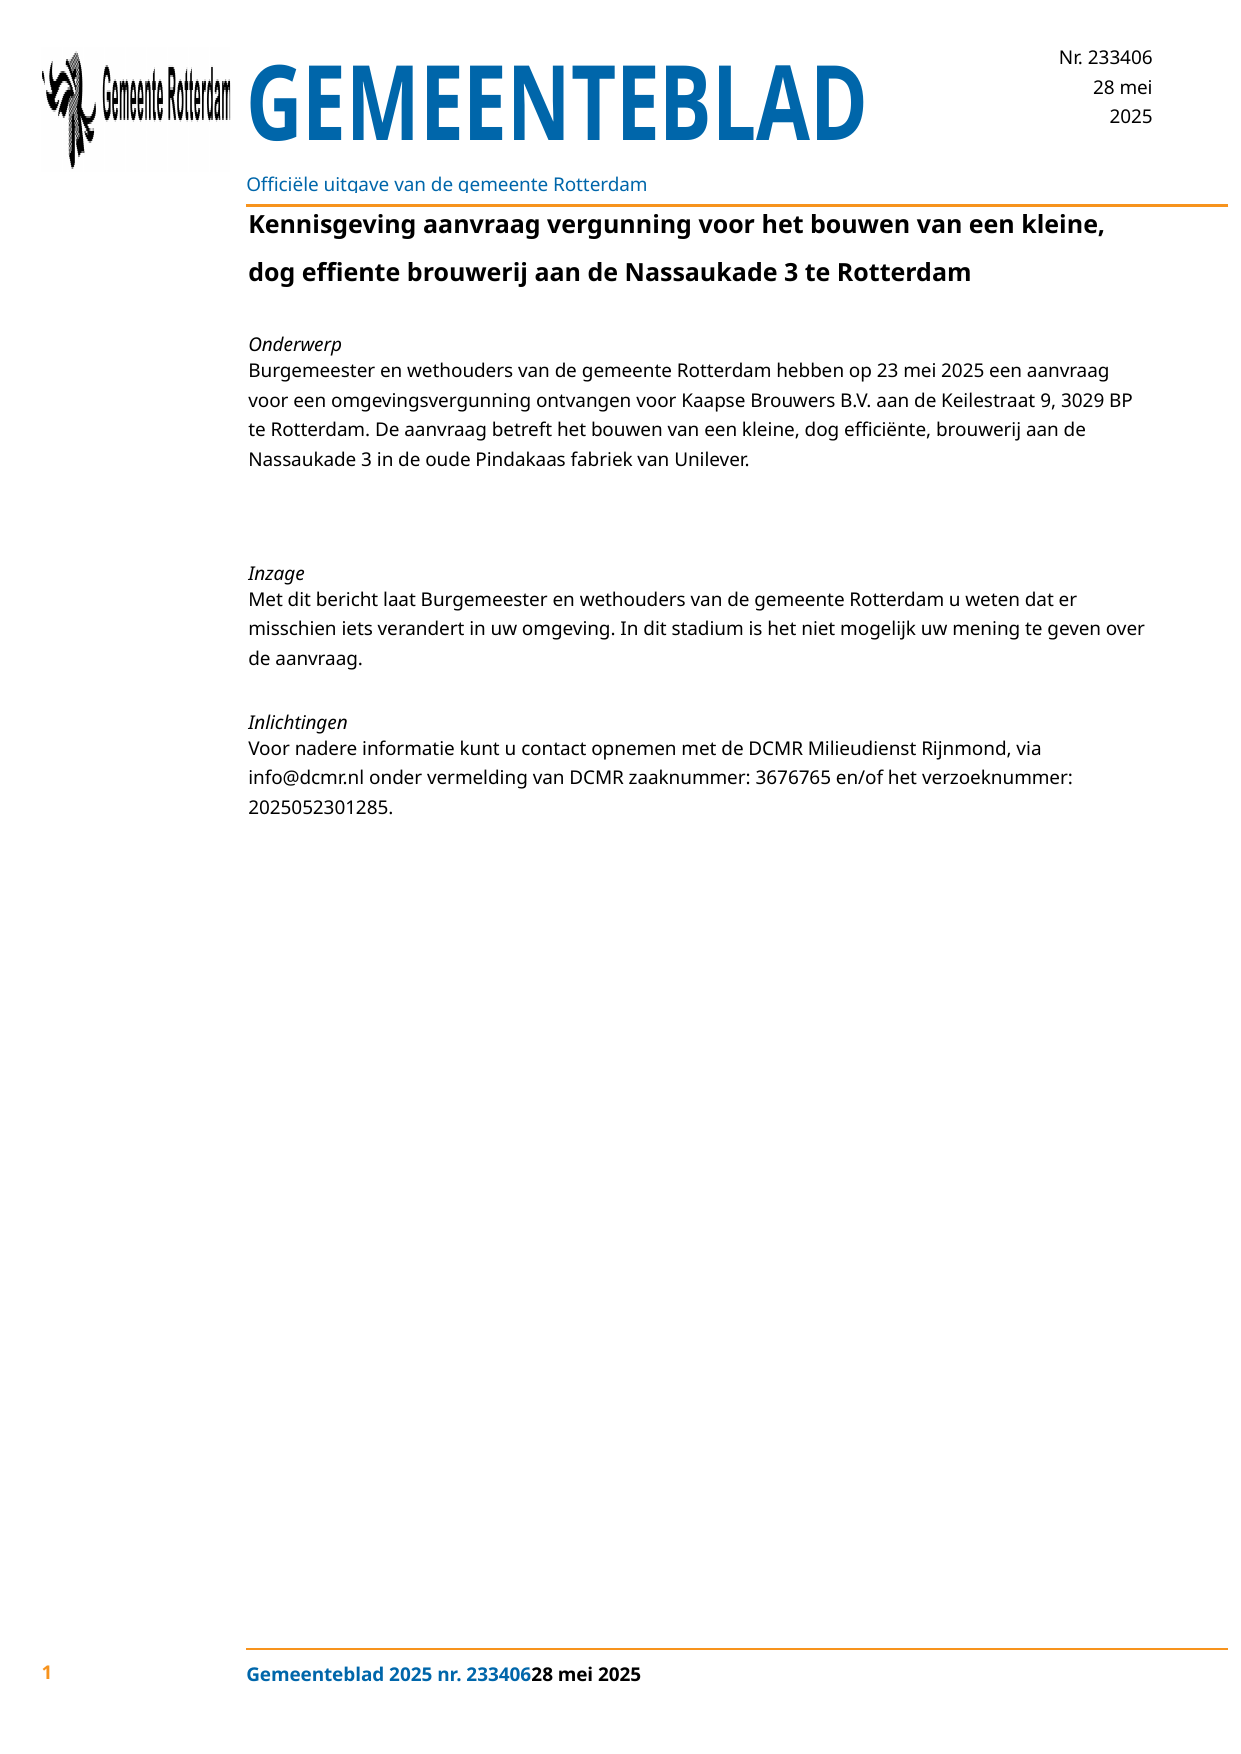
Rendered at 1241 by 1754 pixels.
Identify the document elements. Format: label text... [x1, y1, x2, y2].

text Inlichtingen [248, 709, 1152, 735]
text Met dit bericht laat Burgemeester en wethouders van de gemeente Rotterdam u weten dat er misschien iets verandert in uw omgeving. In dit stadium is het niet mogelijk uw mening te geven over de aanvraag. [248, 586, 1152, 671]
picture [41, 47, 231, 172]
text Kennisgeving aanvraag vergunning voor het bouwen van een kleine, dog effiente brouwerij aan de Nassaukade 3 te Rotterdam [248, 207, 1152, 288]
text Inzage [248, 560, 1152, 586]
text Voor nadere informatie kunt u contact opnemen met de DCMR Milieudienst Rijnmond, via info@dcmr.nl onder vermelding van DCMR zaaknummer: 3676765 en/of het verzoeknummer: 2025052301285. [248, 735, 1152, 820]
text Burgemeester en wethouders van de gemeente Rotterdam hebben op 23 mei 2025 een aanvraag voor een omgevingsvergunning ontvangen voor Kaapse Brouwers B.V. aan de Keilestraat 9, 3029 BP te Rotterdam. De aanvraag betreft het bouwen van een kleine, dog efficiënte, brouwerij aan de Nassaukade 3 in de oude Pindakaas fabriek van Unilever. [248, 357, 1152, 472]
text Onderwerp [248, 331, 1152, 357]
